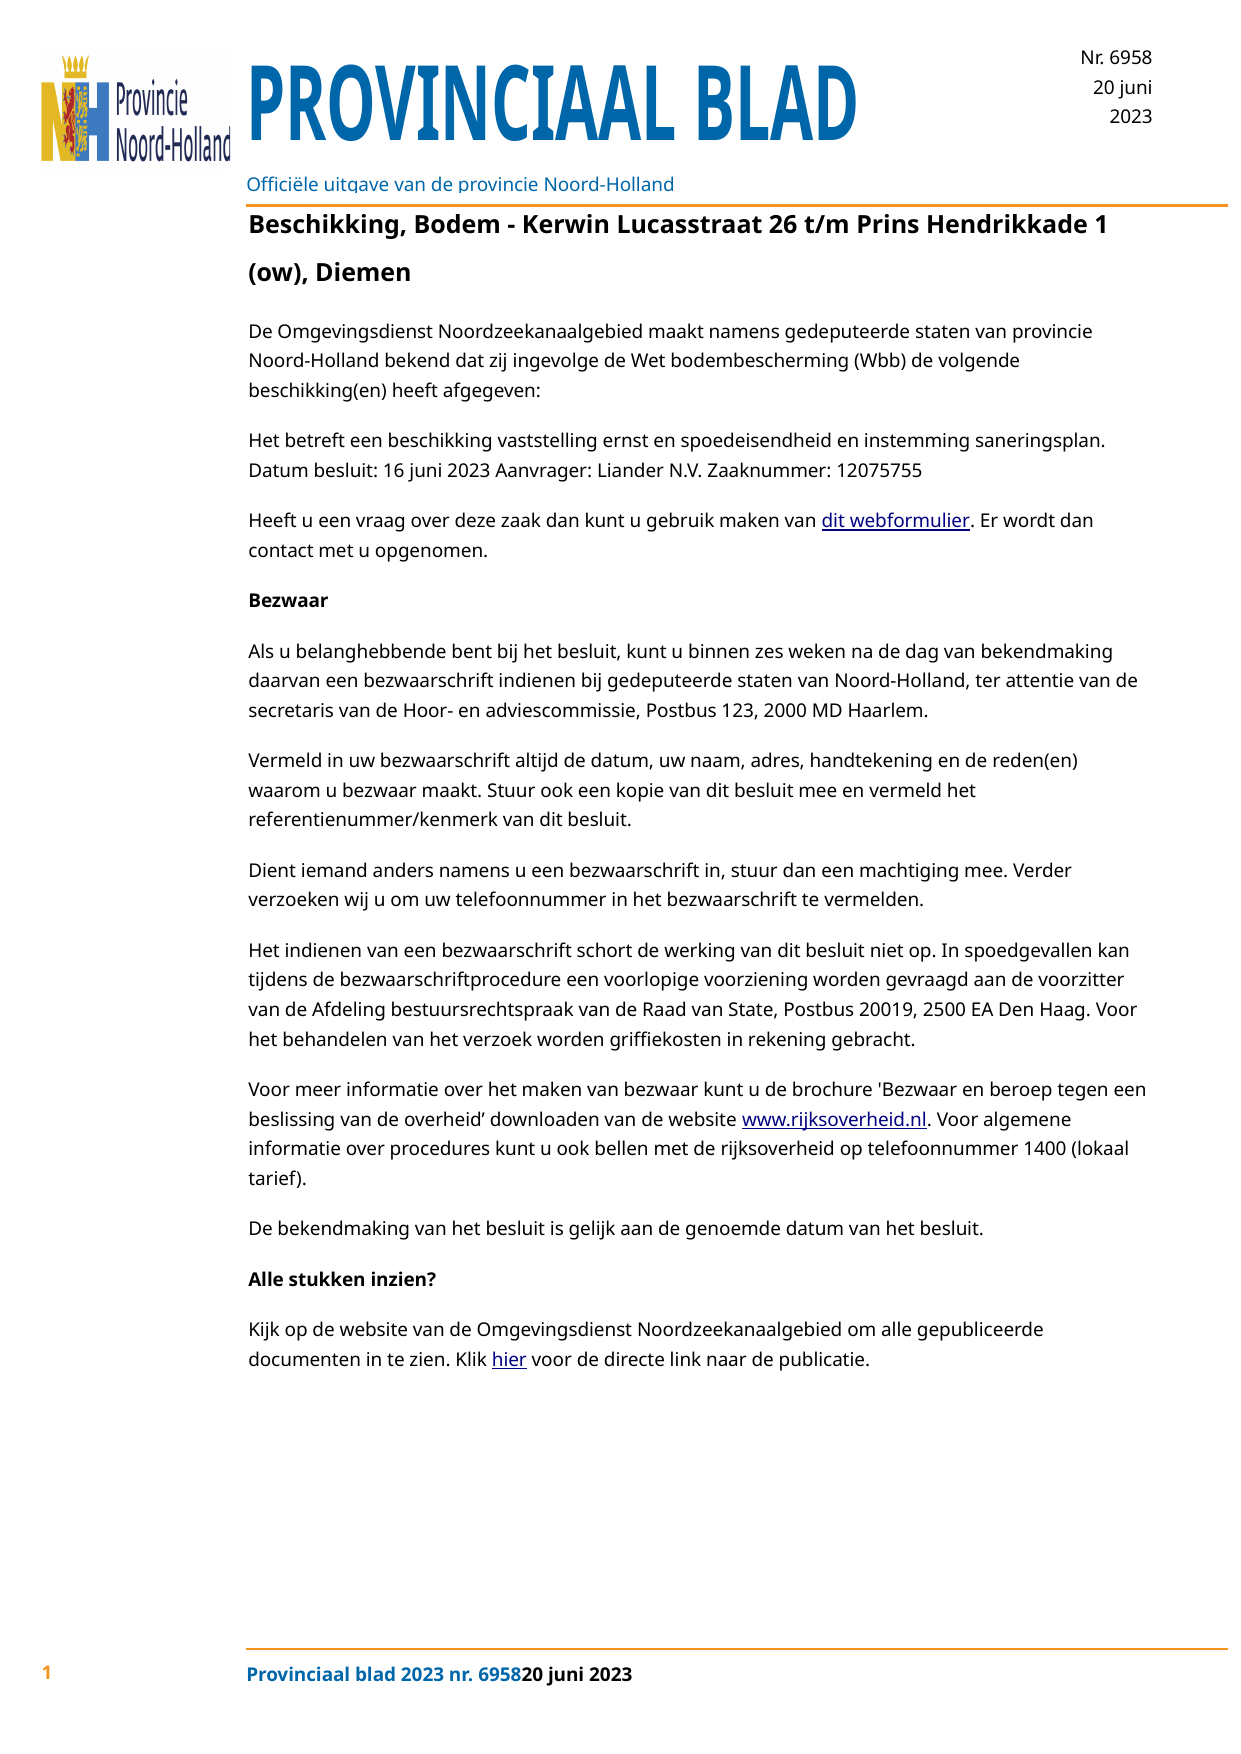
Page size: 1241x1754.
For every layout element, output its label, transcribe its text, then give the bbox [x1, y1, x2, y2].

text Alle stukken inzien? [248, 1266, 1152, 1292]
text Het betreft een beschikking vaststelling ernst en spoedeisendheid en instemming saneringsplan. Datum besluit: 16 juni 2023 Aanvrager: Liander N.V. Zaaknummer: 12075755 [248, 427, 1152, 483]
text Dient iemand anders namens u een bezwaarschrift in, stuur dan een machtiging mee. Verder verzoeken wij u om uw telefoonnummer in het bezwaarschrift te vermelden. [248, 857, 1152, 912]
text Vermeld in uw bezwaarschrift altijd de datum, uw naam, adres, handtekening en de reden(en) waarom u bezwaar maakt. Stuur ook een kopie van dit besluit mee en vermeld het referentienummer/kenmerk van dit besluit. [248, 747, 1152, 832]
text De Omgevingsdienst Noordzeekanaalgebied maakt namens gedeputeerde staten van provincie Noord-Holland bekend dat zij ingevolge de Wet bodembescherming (Wbb) de volgende beschikking(en) heeft afgegeven: [248, 318, 1152, 403]
text De bekendmaking van het besluit is gelijk aan de genoemde datum van het besluit. [248, 1215, 1152, 1241]
text Bezwaar [248, 587, 1152, 613]
text Kijk op de website van de Omgevingsdienst Noordzeekanaalgebied om alle gepubliceerde documenten in te zien. Klik hier voor de directe link naar de publicatie. [248, 1316, 1152, 1372]
picture [41, 47, 231, 172]
text Heeft u een vraag over deze zaak dan kunt u gebruik maken van dit webformulier. Er wordt dan contact met u opgenomen. [248, 507, 1152, 563]
text Het indienen van een bezwaarschrift schort de werking van dit besluit niet op. In spoedgevallen kan tijdens de bezwaarschriftprocedure een voorlopige voorziening worden gevraagd aan de voorzitter van de Afdeling bestuursrechtspraak van de Raad van State, Postbus 20019, 2500 EA Den Haag. Voor het behandelen van het verzoek worden griffiekosten in rekening gebracht. [248, 937, 1152, 1052]
text Als u belanghebbende bent bij het besluit, kunt u binnen zes weken na de dag van bekendmaking daarvan een bezwaarschrift indienen bij gedeputeerde staten van Noord-Holland, ter attentie van de secretaris van de Hoor- en adviescommissie, Postbus 123, 2000 MD Haarlem. [248, 638, 1152, 723]
text Voor meer informatie over het maken van bezwaar kunt u de brochure 'Bezwaar en beroep tegen een beslissing van de overheid’ downloaden van de website www.rijksoverheid.nl. Voor algemene informatie over procedures kunt u ook bellen met de rijksoverheid op telefoonnummer 1400 (lokaal tarief). [248, 1076, 1152, 1191]
text Beschikking, Bodem - Kerwin Lucasstraat 26 t/m Prins Hendrikkade 1 (ow), Diemen [248, 207, 1152, 288]
